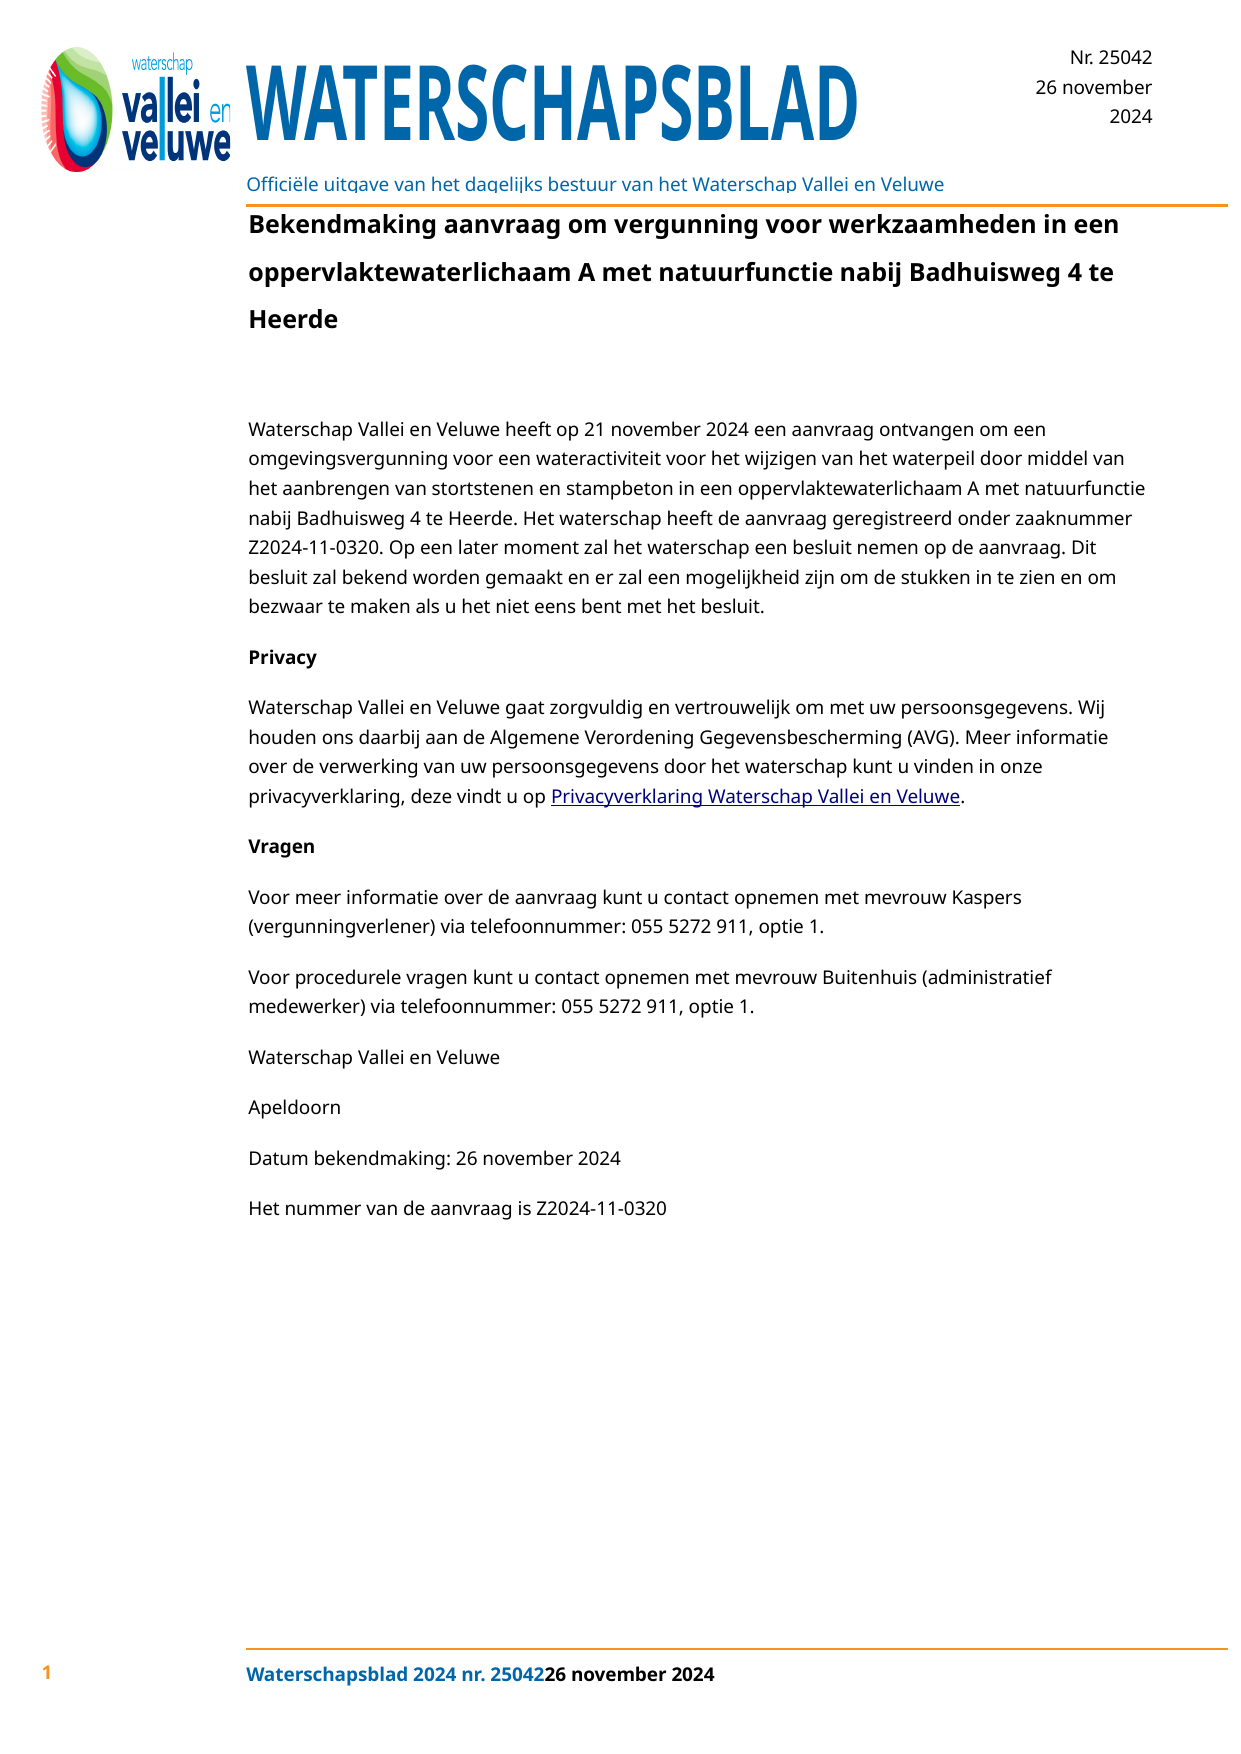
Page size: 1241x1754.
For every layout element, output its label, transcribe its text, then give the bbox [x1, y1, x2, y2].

text Apeldoorn [248, 1094, 1152, 1120]
text Waterschap Vallei en Veluwe [248, 1044, 1152, 1069]
text Het nummer van de aanvraag is Z2024-11-0320 [248, 1195, 1152, 1221]
text Voor procedurele vragen kunt u contact opnemen met mevrouw Buitenhuis (administratief medewerker) via telefoonnummer: 055 5272 911, optie 1. [248, 964, 1152, 1019]
text Voor meer informatie over de aanvraag kunt u contact opnemen met mevrouw Kaspers (vergunningverlener) via telefoonnummer: 055 5272 911, optie 1. [248, 884, 1152, 939]
text Waterschap Vallei en Veluwe heeft op 21 november 2024 een aanvraag ontvangen om een omgevingsvergunning voor een wateractiviteit voor het wijzigen van het waterpeil door middel van het aanbrengen van stortstenen en stampbeton in een oppervlaktewaterlichaam A met natuurfunctie nabij Badhuisweg 4 te Heerde. Het waterschap heeft de aanvraag geregistreerd onder zaaknummer Z2024-11-0320. Op een later moment zal het waterschap een besluit nemen op de aanvraag. Dit besluit zal bekend worden gemaakt en er zal een mogelijkheid zijn om de stukken in te zien en om bezwaar te maken als u het niet eens bent met het besluit. [248, 416, 1152, 619]
text Waterschap Vallei en Veluwe gaat zorgvuldig en vertrouwelijk om met uw persoonsgegevens. Wij houden ons daarbij aan de Algemene Verordening Gegevensbescherming (AVG). Meer informatie over de verwerking van uw persoonsgegevens door het waterschap kunt u vinden in onze privacyverklaring, deze vindt u op Privacyverklaring Waterschap Vallei en Veluwe. [248, 694, 1152, 809]
text Bekendmaking aanvraag om vergunning voor werkzaamheden in een oppervlaktewaterlichaam A met natuurfunctie nabij Badhuisweg 4 te Heerde [248, 207, 1152, 336]
text Datum bekendmaking: 26 november 2024 [248, 1145, 1152, 1170]
text Vragen [248, 833, 1152, 859]
picture [41, 47, 231, 172]
text Privacy [248, 644, 1152, 669]
